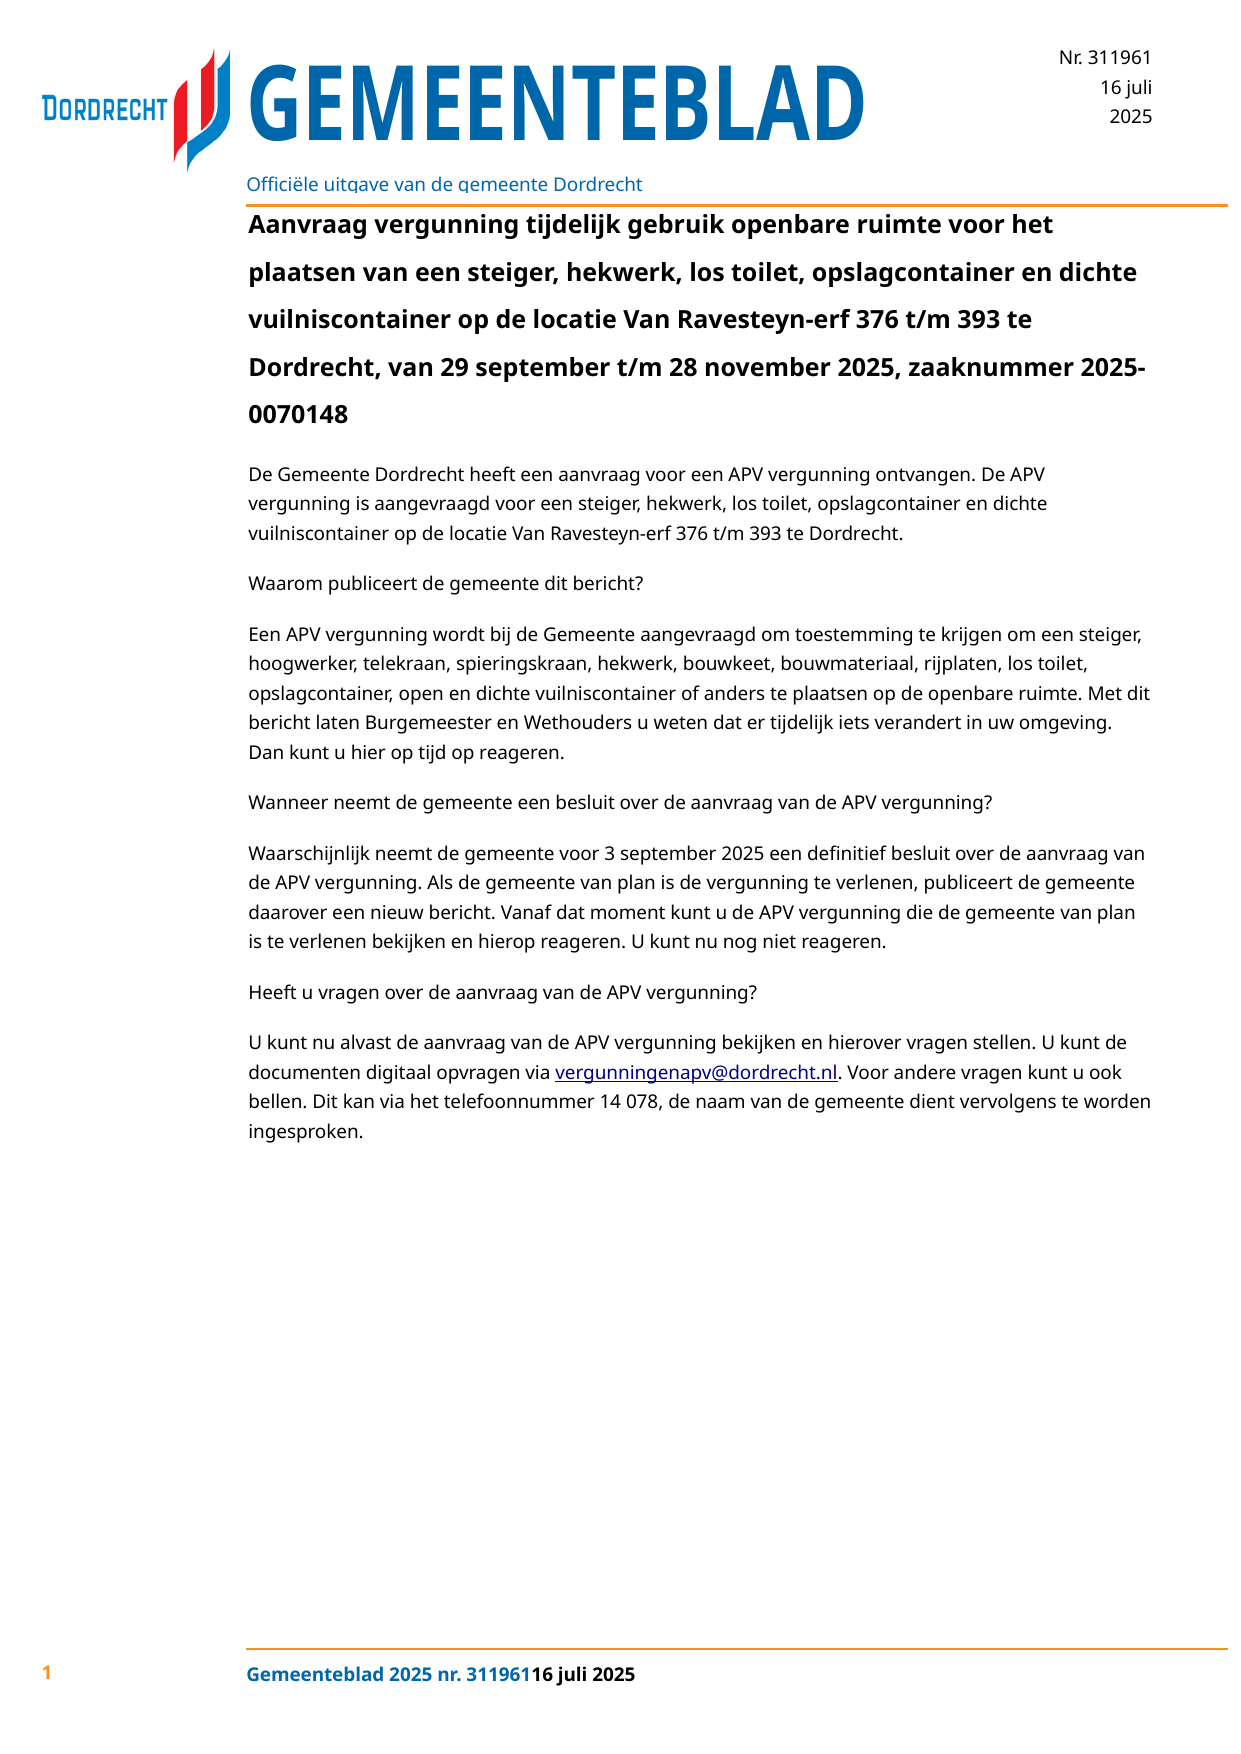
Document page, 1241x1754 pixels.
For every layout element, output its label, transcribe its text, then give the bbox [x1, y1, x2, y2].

text Waarom publiceert de gemeente dit bericht? [248, 570, 1152, 596]
text Waarschijnlijk neemt de gemeente voor 3 september 2025 een definitief besluit over de aanvraag van de APV vergunning. Als de gemeente van plan is de vergunning te verlenen, publiceert de gemeente daarover een nieuw bericht. Vanaf dat moment kunt u de APV vergunning die de gemeente van plan is te verlenen bekijken en hierop reageren. U kunt nu nog niet reageren. [248, 840, 1152, 954]
text Een APV vergunning wordt bij de Gemeente aangevraagd om toestemming te krijgen om een steiger, hoogwerker, telekraan, spieringskraan, hekwerk, bouwkeet, bouwmateriaal, rijplaten, los toilet, opslagcontainer, open en dichte vuilniscontainer of anders te plaatsen op de openbare ruimte. Met dit bericht laten Burgemeester en Wethouders u weten dat er tijdelijk iets verandert in uw omgeving. Dan kunt u hier op tijd op reageren. [248, 621, 1152, 765]
picture [41, 47, 231, 172]
text Aanvraag vergunning tijdelijk gebruik openbare ruimte voor het plaatsen van een steiger, hekwerk, los toilet, opslagcontainer en dichte vuilniscontainer op de locatie Van Ravesteyn-erf 376 t/m 393 te Dordrecht, van 29 september t/m 28 november 2025, zaaknummer 2025-0070148 [248, 207, 1152, 431]
text De Gemeente Dordrecht heeft een aanvraag voor een APV vergunning ontvangen. De APV vergunning is aangevraagd voor een steiger, hekwerk, los toilet, opslagcontainer en dichte vuilniscontainer op de locatie Van Ravesteyn-erf 376 t/m 393 te Dordrecht. [248, 461, 1152, 546]
text Wanneer neemt de gemeente een besluit over de aanvraag van de APV vergunning? [248, 789, 1152, 815]
text U kunt nu alvast de aanvraag van de APV vergunning bekijken en hierover vragen stellen. U kunt de documenten digitaal opvragen via vergunningenapv@dordrecht.nl. Voor andere vragen kunt u ook bellen. Dit kan via het telefoonnummer 14 078, de naam van de gemeente dient vervolgens te worden ingesproken. [248, 1029, 1152, 1144]
text Heeft u vragen over de aanvraag van de APV vergunning? [248, 979, 1152, 1005]
